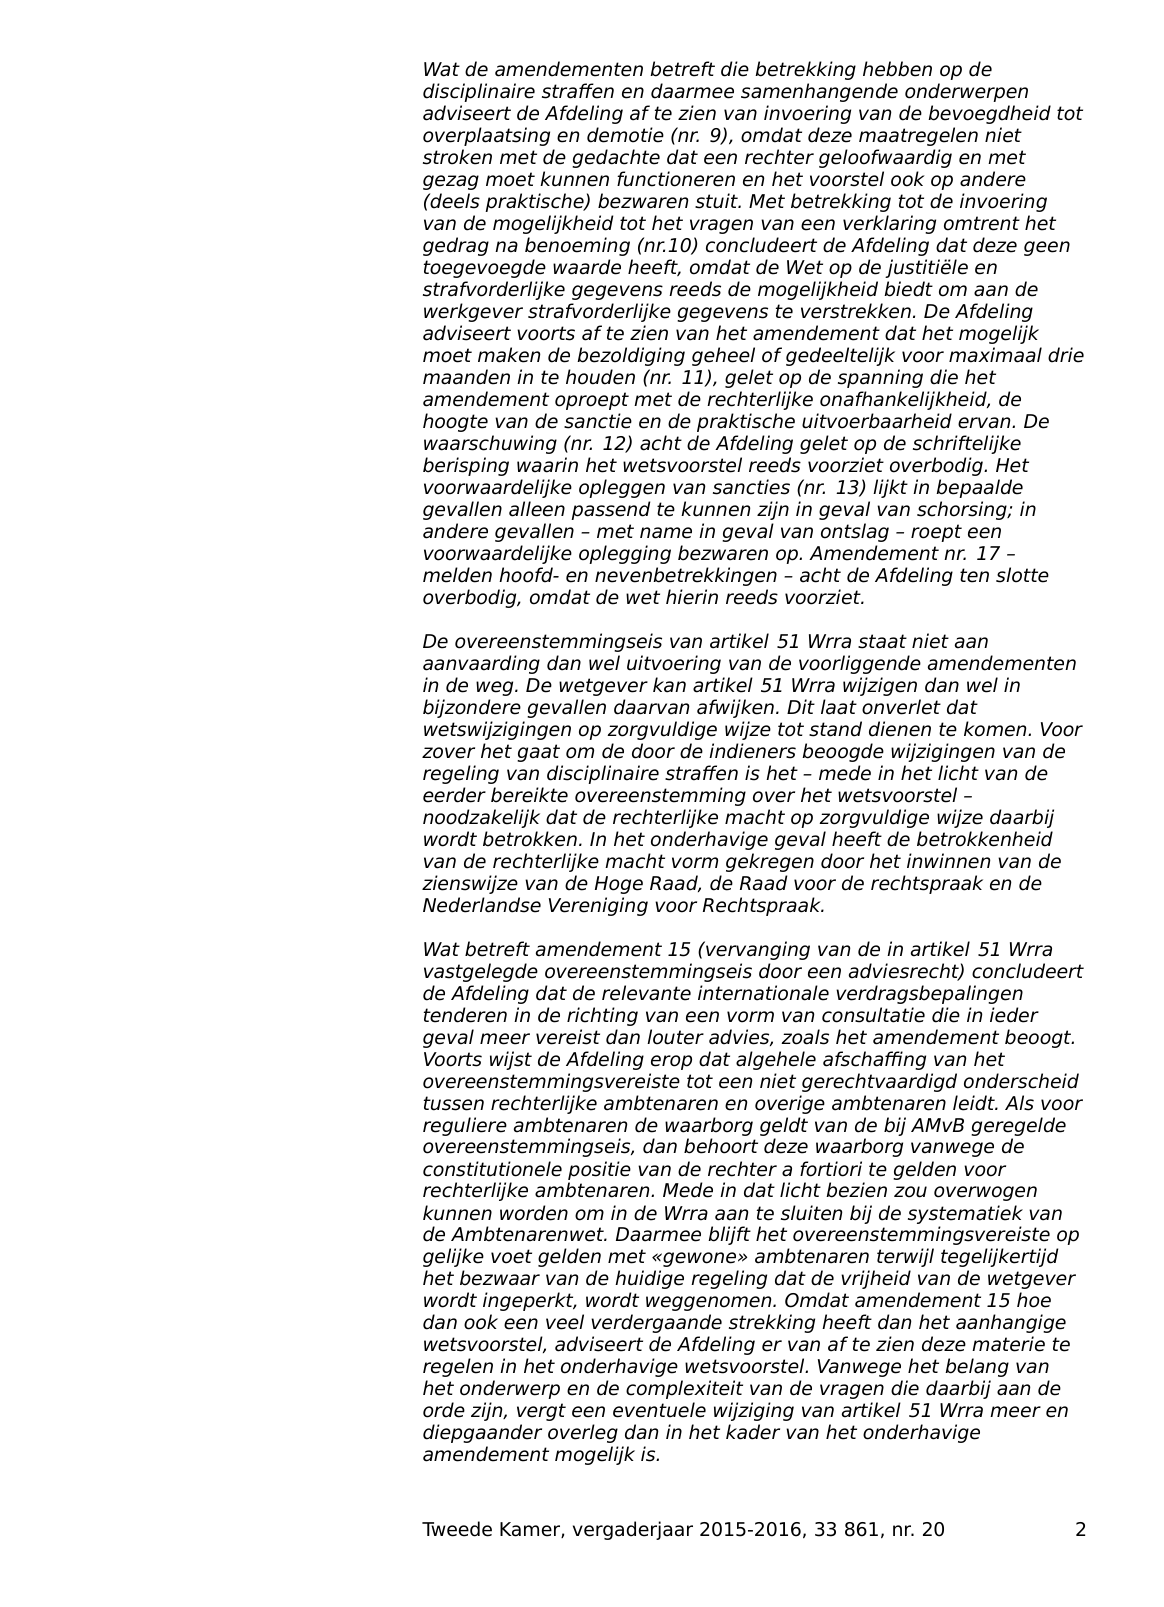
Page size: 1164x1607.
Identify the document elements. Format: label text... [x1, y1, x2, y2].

text Wat betreft amendement 15 (vervanging van de in artikel 51 Wrra vastgelegde overeenstemmingseis door een adviesrecht) concludeert de Afdeling dat de relevante internationale verdragsbepalingen tenderen in de richting van een vorm van consultatie die in ieder geval meer vereist dan louter advies, zoals het amendement beoogt. Voorts wijst de Afdeling erop dat algehele afschaffing van het overeenstemmingsvereiste tot een niet gerechtvaardigd onderscheid tussen rechterlijke ambtenaren en overige ambtenaren leidt. Als voor reguliere ambtenaren de waarborg geldt van de bij AMvB geregelde overeenstemmingseis, dan behoort deze waarborg vanwege de constitutionele positie van de rechter a fortiori te gelden voor rechterlijke ambtenaren. Mede in dat licht bezien zou overwogen kunnen worden om in de Wrra aan te sluiten bij de systematiek van de Ambtenarenwet. Daarmee blijft het overeenstemmingsvereiste op gelijke voet gelden met «gewone» ambtenaren terwijl tegelijkertijd het bezwaar van de huidige regeling dat de vrijheid van de wetgever wordt ingeperkt, wordt weggenomen. Omdat amendement 15 hoe dan ook een veel verdergaande strekking heeft dan het aanhangige wetsvoorstel, adviseert de Afdeling er van af te zien deze materie te regelen in het onderhavige wetsvoorstel. Vanwege het belang van het onderwerp en de complexiteit van de vragen die daarbij aan de orde zijn, vergt een eventuele wijziging van artikel 51 Wrra meer en diepgaander overleg dan in het kader van het onderhavige amendement mogelijk is. [422, 939, 1087, 1466]
text De overeenstemmingseis van artikel 51 Wrra staat niet aan aanvaarding dan wel uitvoering van de voorliggende amendementen in de weg. De wetgever kan artikel 51 Wrra wijzigen dan wel in bijzondere gevallen daarvan afwijken. Dit laat onverlet dat wetswijzigingen op zorgvuldige wijze tot stand dienen te komen. Voor zover het gaat om de door de indieners beoogde wijzigingen van de regeling van disciplinaire straffen is het – mede in het licht van de eerder bereikte overeenstemming over het wetsvoorstel – noodzakelijk dat de rechterlijke macht op zorgvuldige wijze daarbij wordt betrokken. In het onderhavige geval heeft de betrokkenheid van de rechterlijke macht vorm gekregen door het inwinnen van de zienswijze van de Hoge Raad, de Raad voor de rechtspraak en de Nederlandse Vereniging voor Rechtspraak. [422, 631, 1087, 916]
text Wat de amendementen betreft die betrekking hebben op de disciplinaire straffen en daarmee samenhangende onderwerpen adviseert de Afdeling af te zien van invoering van de bevoegdheid tot overplaatsing en demotie (nr. 9), omdat deze maatregelen niet stroken met de gedachte dat een rechter geloofwaardig en met gezag moet kunnen functioneren en het voorstel ook op andere (deels praktische) bezwaren stuit. Met betrekking tot de invoering van de mogelijkheid tot het vragen van een verklaring omtrent het gedrag na benoeming (nr.10) concludeert de Afdeling dat deze geen toegevoegde waarde heeft, omdat de Wet op de justitiële en strafvorderlijke gegevens reeds de mogelijkheid biedt om aan de werkgever strafvorderlijke gegevens te verstrekken. De Afdeling adviseert voorts af te zien van het amendement dat het mogelijk moet maken de bezoldiging geheel of gedeeltelijk voor maximaal drie maanden in te houden (nr. 11), gelet op de spanning die het amendement oproept met de rechterlijke onafhankelijkheid, de hoogte van de sanctie en de praktische uitvoerbaarheid ervan. De waarschuwing (nr. 12) acht de Afdeling gelet op de schriftelijke berisping waarin het wetsvoorstel reeds voorziet overbodig. Het voorwaardelijke opleggen van sancties (nr. 13) lijkt in bepaalde gevallen alleen passend te kunnen zijn in geval van schorsing; in andere gevallen – met name in geval van ontslag – roept een voorwaardelijke oplegging bezwaren op. Amendement nr. 17 – melden hoofd- en nevenbetrekkingen – acht de Afdeling ten slotte overbodig, omdat de wet hierin reeds voorziet. [422, 59, 1087, 608]
